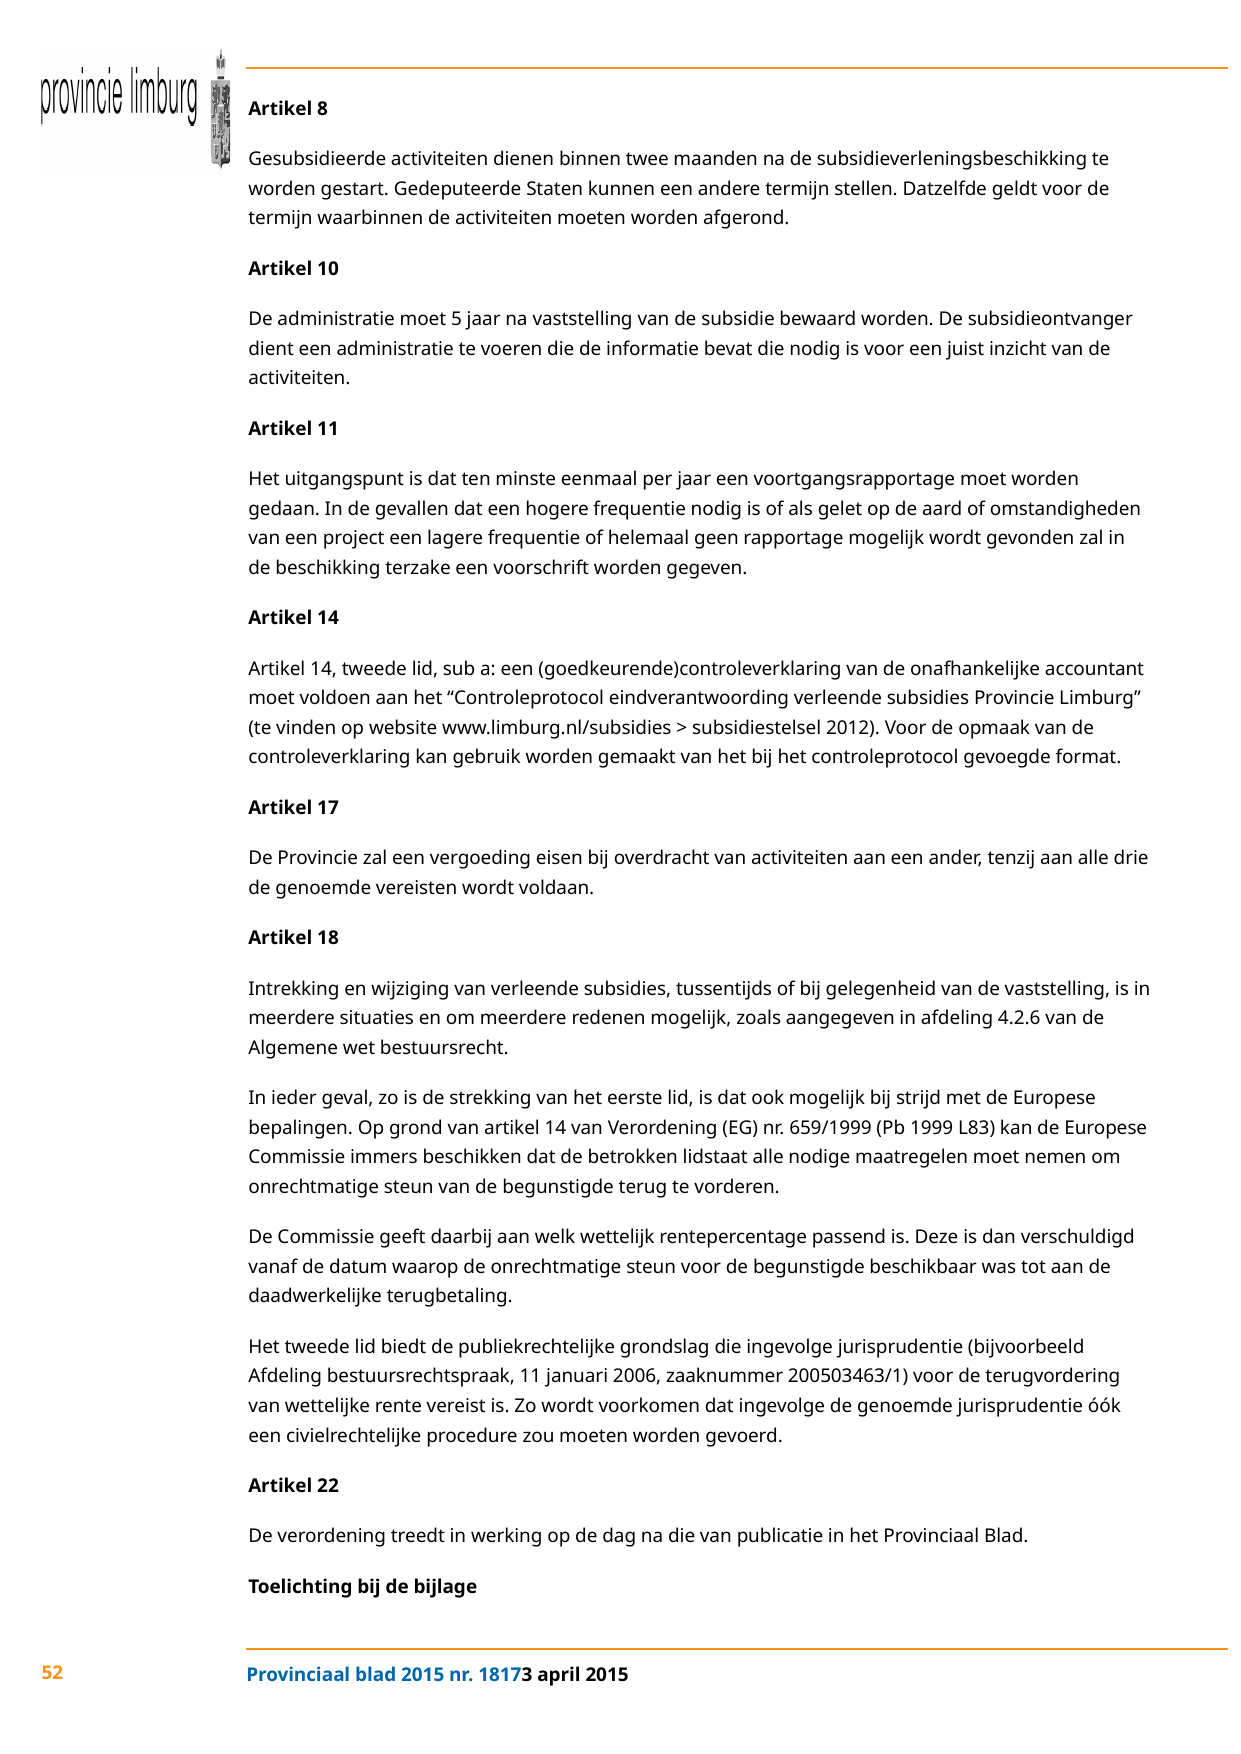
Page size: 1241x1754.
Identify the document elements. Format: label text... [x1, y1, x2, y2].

text Artikel 22 [248, 1472, 1152, 1498]
text Het tweede lid biedt de publiekrechtelijke grondslag die ingevolge jurisprudentie (bijvoorbeeld Afdeling bestuursrechtspraak, 11 januari 2006, zaaknummer 200503463/1) voor de terugvordering van wettelijke rente vereist is. Zo wordt voorkomen dat ingevolge de genoemde jurisprudentie óók een civielrechtelijke procedure zou moeten worden gevoerd. [248, 1333, 1152, 1448]
text Artikel 14, tweede lid, sub a: een (goedkeurende)controleverklaring van de onafhankelijke accountant moet voldoen aan het “Controleprotocol eindverantwoording verleende subsidies Provincie Limburg” (te vinden op website www.limburg.nl/subsidies > subsidiestelsel 2012). Voor de opmaak van de controleverklaring kan gebruik worden gemaakt van het bij het controleprotocol gevoegde format. [248, 655, 1152, 769]
text In ieder geval, zo is de strekking van het eerste lid, is dat ook mogelijk bij strijd met de Europese bepalingen. Op grond van artikel 14 van Verordening (EG) nr. 659/1999 (Pb 1999 L83) kan de Europese Commissie immers beschikken dat de betrokken lidstaat alle nodige maatregelen moet nemen om onrechtmatige steun van de begunstigde terug te vorderen. [248, 1084, 1152, 1199]
text De Commissie geeft daarbij aan welk wettelijk rentepercentage passend is. Deze is dan verschuldigd vanaf de datum waarop de onrechtmatige steun voor de begunstigde beschikbaar was tot aan de daadwerkelijke terugbetaling. [248, 1223, 1152, 1308]
text De Provincie zal een vergoeding eisen bij overdracht van activiteiten aan een ander, tenzij aan alle drie de genoemde vereisten wordt voldaan. [248, 844, 1152, 900]
text Gesubsidieerde activiteiten dienen binnen twee maanden na de subsidieverleningsbeschikking te worden gestart. Gedeputeerde Staten kunnen een andere termijn stellen. Datzelfde geldt voor de termijn waarbinnen de activiteiten moeten worden afgerond. [248, 145, 1152, 230]
text De verordening treedt in werking op de dag na die van publicatie in het Provinciaal Blad. [248, 1523, 1152, 1548]
text Artikel 14 [248, 604, 1152, 630]
text De administratie moet 5 jaar na vaststelling van de subsidie bewaard worden. De subsidieontvanger dient een administratie te voeren die de informatie bevat die nodig is voor een juist inzicht van de activiteiten. [248, 305, 1152, 390]
text Intrekking en wijziging van verleende subsidies, tussentijds of bij gelegenheid van de vaststelling, is in meerdere situaties en om meerdere redenen mogelijk, zoals aangegeven in afdeling 4.2.6 van de Algemene wet bestuursrecht. [248, 975, 1152, 1060]
text Artikel 11 [248, 415, 1152, 441]
picture [41, 47, 231, 172]
text Artikel 17 [248, 794, 1152, 820]
text Het uitgangspunt is dat ten minste eenmaal per jaar een voortgangsrapportage moet worden gedaan. In de gevallen dat een hogere frequentie nodig is of als gelet op de aard of omstandigheden van een project een lagere frequentie of helemaal geen rapportage mogelijk wordt gevonden zal in de beschikking terzake een voorschrift worden gegeven. [248, 465, 1152, 580]
text Artikel 10 [248, 255, 1152, 281]
text Artikel 18 [248, 924, 1152, 950]
text Toelichting bij de bijlage [248, 1573, 1152, 1599]
text Artikel 8 [248, 95, 1152, 121]
